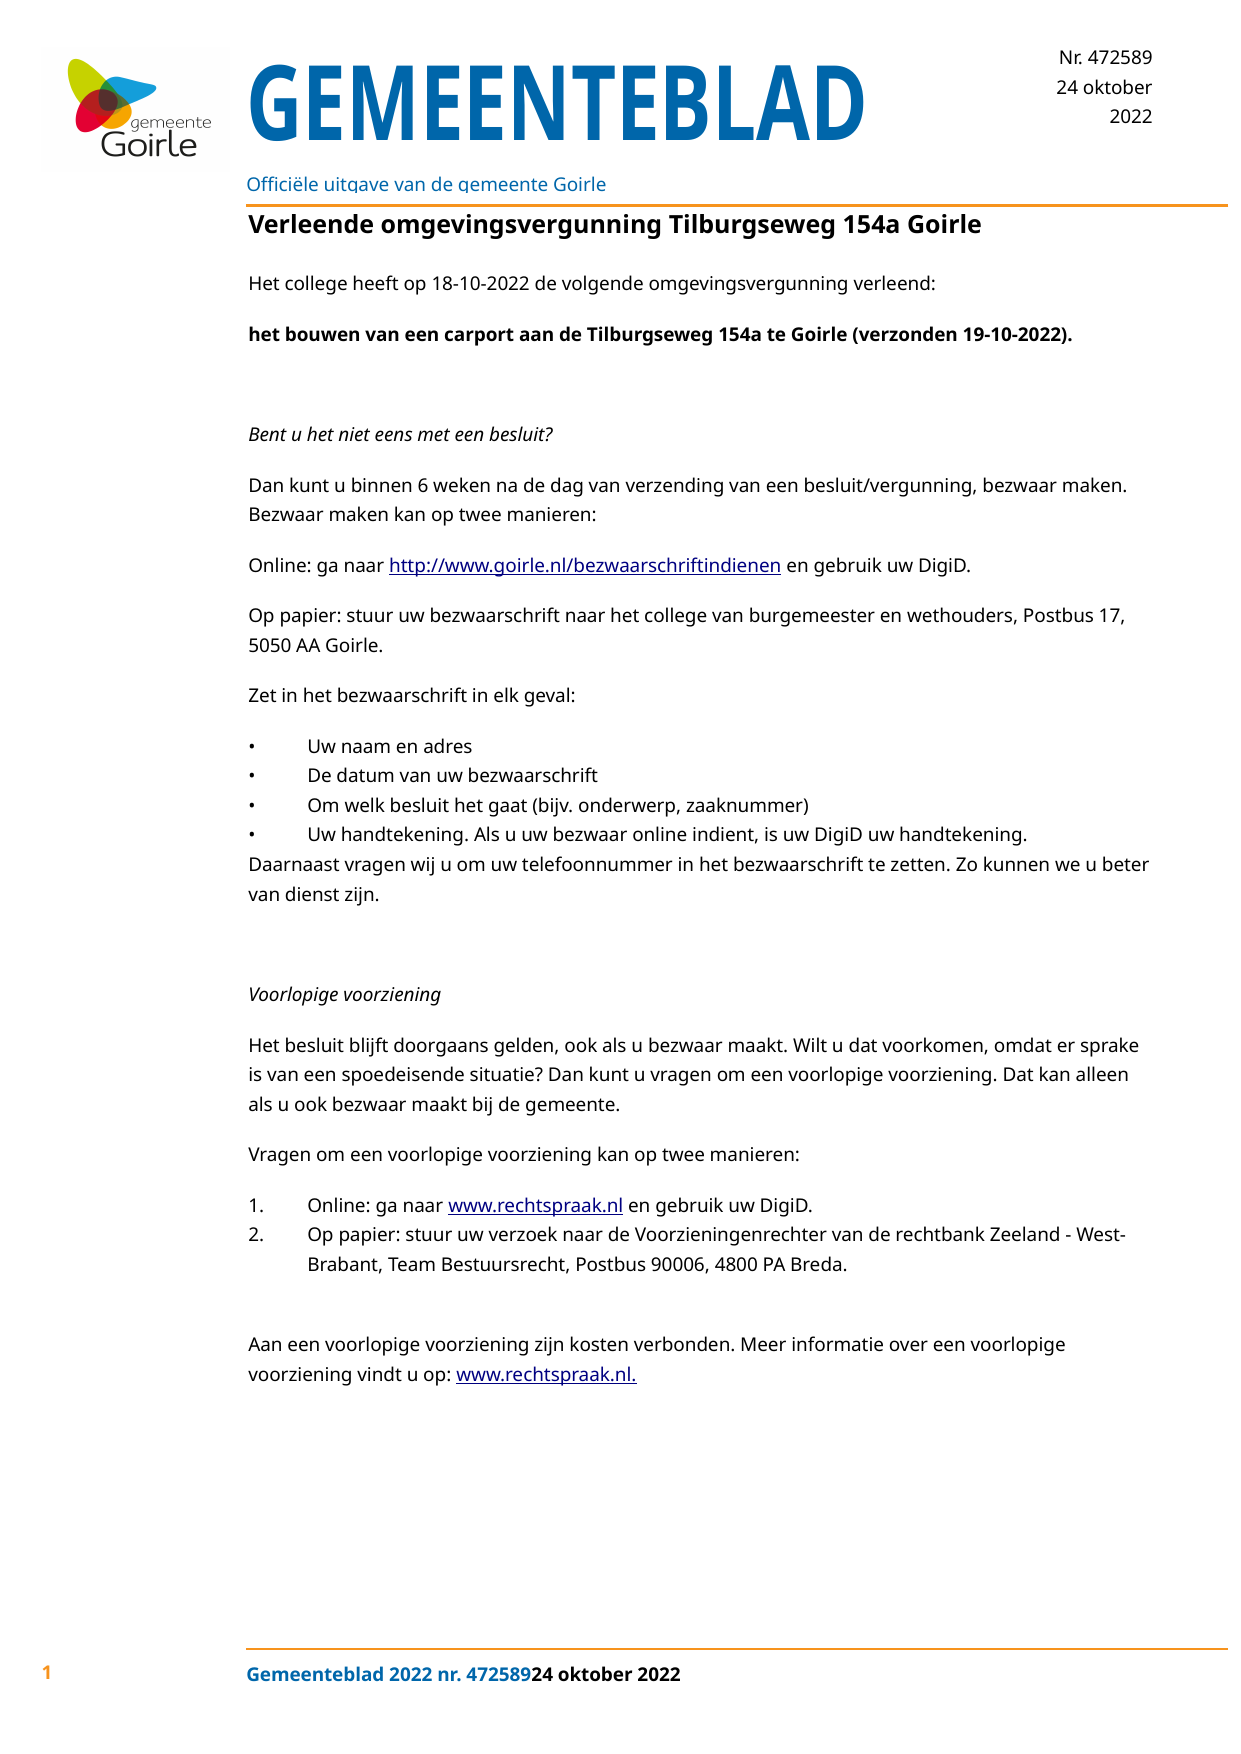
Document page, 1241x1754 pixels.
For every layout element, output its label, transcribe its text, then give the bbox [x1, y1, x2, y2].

text Verleende omgevingsvergunning Tilburgseweg 154a Goirle [248, 207, 1152, 241]
text Dan kunt u binnen 6 weken na de dag van verzending van een besluit/vergunning, bezwaar maken. Bezwaar maken kan op twee manieren: [248, 472, 1152, 527]
text Bent u het niet eens met een besluit? [248, 422, 1152, 447]
list De datum van uw bezwaarschrift [248, 762, 1152, 788]
list Uw naam en adres [248, 733, 1152, 758]
text Voorlopige voorziening [248, 982, 1152, 1007]
text Online: ga naar http://www.goirle.nl/bezwaarschriftindienen en gebruik uw DigiD. [248, 552, 1152, 578]
picture [41, 47, 231, 172]
text Op papier: stuur uw bezwaarschrift naar het college van burgemeester en wethouders, Postbus 17, 5050 AA Goirle. [248, 602, 1152, 658]
list Uw handtekening. Als u uw bezwaar online indient, is uw DigiD uw handtekening. [248, 822, 1152, 847]
text Het besluit blijft doorgaans gelden, ook als u bezwaar maakt. Wilt u dat voorkomen, omdat er sprake is van een spoedeisende situatie? Dan kunt u vragen om een voorlopige voorziening. Dat kan alleen als u ook bezwaar maakt bij de gemeente. [248, 1032, 1152, 1117]
list Om welk besluit het gaat (bijv. onderwerp, zaaknummer) [248, 792, 1152, 818]
text Aan een voorlopige voorziening zijn kosten verbonden. Meer informatie over een voorlopige voorziening vindt u op: www.rechtspraak.nl. [248, 1331, 1152, 1386]
text het bouwen van een carport aan de Tilburgseweg 154a te Goirle (verzonden 19-10-2022). [248, 321, 1152, 346]
list Op papier: stuur uw verzoek naar de Voorzieningenrechter van de rechtbank Zeeland - West-Brabant, Team Bestuursrecht, Postbus 90006, 4800 PA Breda. [248, 1222, 1152, 1277]
text Vragen om een voorlopige voorziening kan op twee manieren: [248, 1142, 1152, 1167]
text Zet in het bezwaarschrift in elk geval: [248, 682, 1152, 708]
text Het college heeft op 18-10-2022 de volgende omgevingsvergunning verleend: [248, 270, 1152, 296]
text Daarnaast vragen wij u om uw telefoonnummer in het bezwaarschrift te zetten. Zo kunnen we u beter van dienst zijn. [248, 851, 1152, 906]
list Online: ga naar www.rechtspraak.nl en gebruik uw DigiD. [248, 1192, 1152, 1218]
